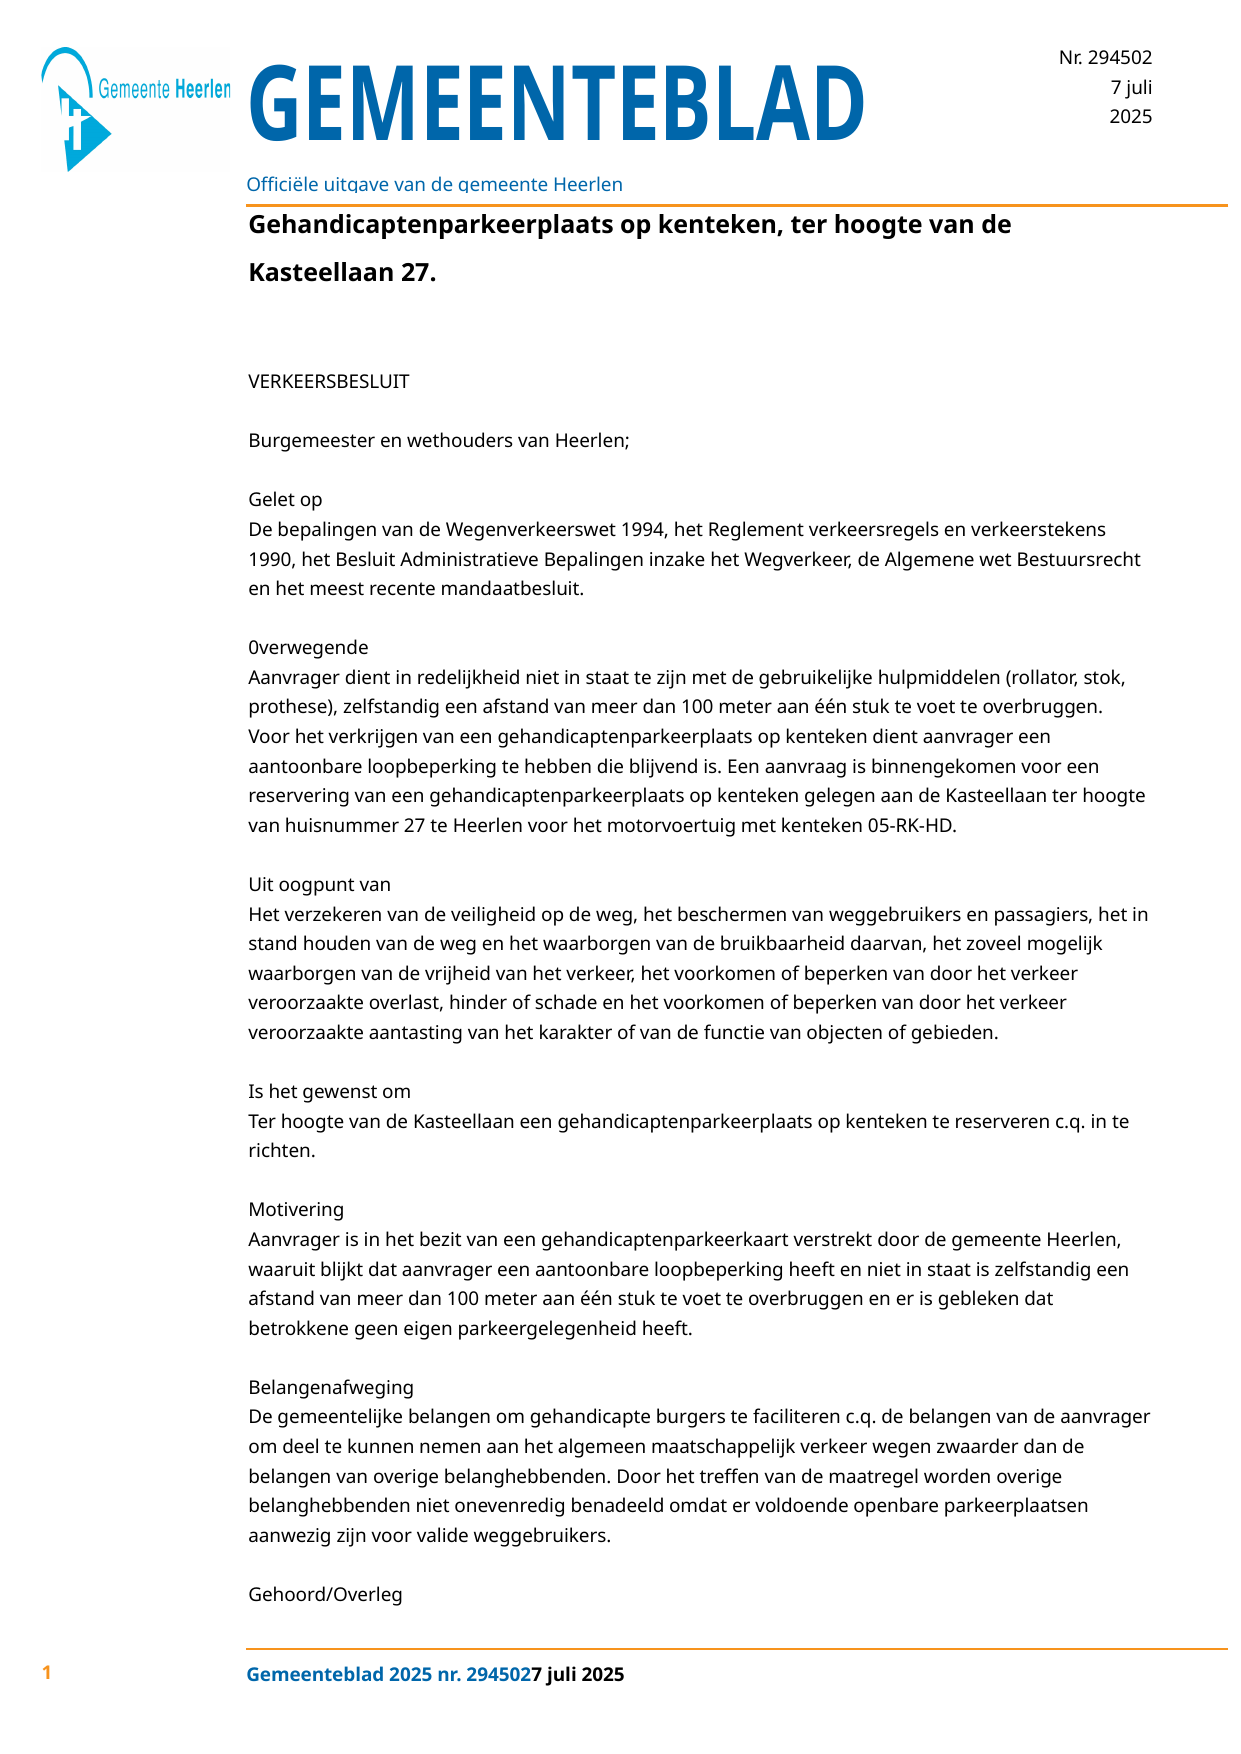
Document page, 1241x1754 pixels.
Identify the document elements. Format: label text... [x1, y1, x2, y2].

text Gehandicaptenparkeerplaats op kenteken, ter hoogte van de Kasteellaan 27. [248, 207, 1152, 288]
text De bepalingen van de Wegenverkeerswet 1994, het Reglement verkeersregels en verkeerstekens 1990, het Besluit Administratieve Bepalingen inzake het Wegverkeer, de Algemene wet Bestuursrecht en het meest recente mandaatbesluit. [248, 516, 1152, 601]
text Gelet op [248, 487, 1152, 512]
text Ter hoogte van de Kasteellaan een gehandicaptenparkeerplaats op kenteken te reserveren c.q. in te richten. [248, 1108, 1152, 1163]
text Burgemeester en wethouders van Heerlen; [248, 427, 1152, 453]
text Aanvrager is in het bezit van een gehandicaptenparkeerkaart verstrekt door de gemeente Heerlen, waaruit blijkt dat aanvrager een aantoonbare loopbeperking heeft en niet in staat is zelfstandig een afstand van meer dan 100 meter aan één stuk te voet te overbruggen en er is gebleken dat betrokkene geen eigen parkeergelegenheid heeft. [248, 1226, 1152, 1341]
text Is het gewenst om [248, 1078, 1152, 1104]
text Belangenafweging [248, 1374, 1152, 1400]
text Uit oogpunt van [248, 871, 1152, 897]
text Gehoord/Overleg [248, 1581, 1152, 1607]
text De gemeentelijke belangen om gehandicapte burgers te faciliteren c.q. de belangen van de aanvrager om deel te kunnen nemen aan het algemeen maatschappelijk verkeer wegen zwaarder dan de belangen van overige belanghebbenden. Door het treffen van de maatregel worden overige belanghebbenden niet onevenredig benadeeld omdat er voldoende openbare parkeerplaatsen aanwezig zijn voor valide weggebruikers. [248, 1404, 1152, 1548]
text Voor het verkrijgen van een gehandicaptenparkeerplaats op kenteken dient aanvrager een aantoonbare loopbeperking te hebben die blijvend is. Een aanvraag is binnengekomen voor een reservering van een gehandicaptenparkeerplaats op kenteken gelegen aan de Kasteellaan ter hoogte van huisnummer 27 te Heerlen voor het motorvoertuig met kenteken 05-RK-HD. [248, 723, 1152, 838]
picture [41, 47, 231, 172]
text 0verwegende [248, 634, 1152, 660]
text VERKEERSBESLUIT [248, 368, 1152, 394]
text Het verzekeren van de veiligheid op de weg, het beschermen van weggebruikers en passagiers, het in stand houden van de weg en het waarborgen van de bruikbaarheid daarvan, het zoveel mogelijk waarborgen van de vrijheid van het verkeer, het voorkomen of beperken van door het verkeer veroorzaakte overlast, hinder of schade en het voorkomen of beperken van door het verkeer veroorzaakte aantasting van het karakter of van de functie van objecten of gebieden. [248, 901, 1152, 1045]
text Aanvrager dient in redelijkheid niet in staat te zijn met de gebruikelijke hulpmiddelen (rollator, stok, prothese), zelfstandig een afstand van meer dan 100 meter aan één stuk te voet te overbruggen. [248, 664, 1152, 719]
picture [41, 47, 59, 70]
text Motivering [248, 1197, 1152, 1222]
